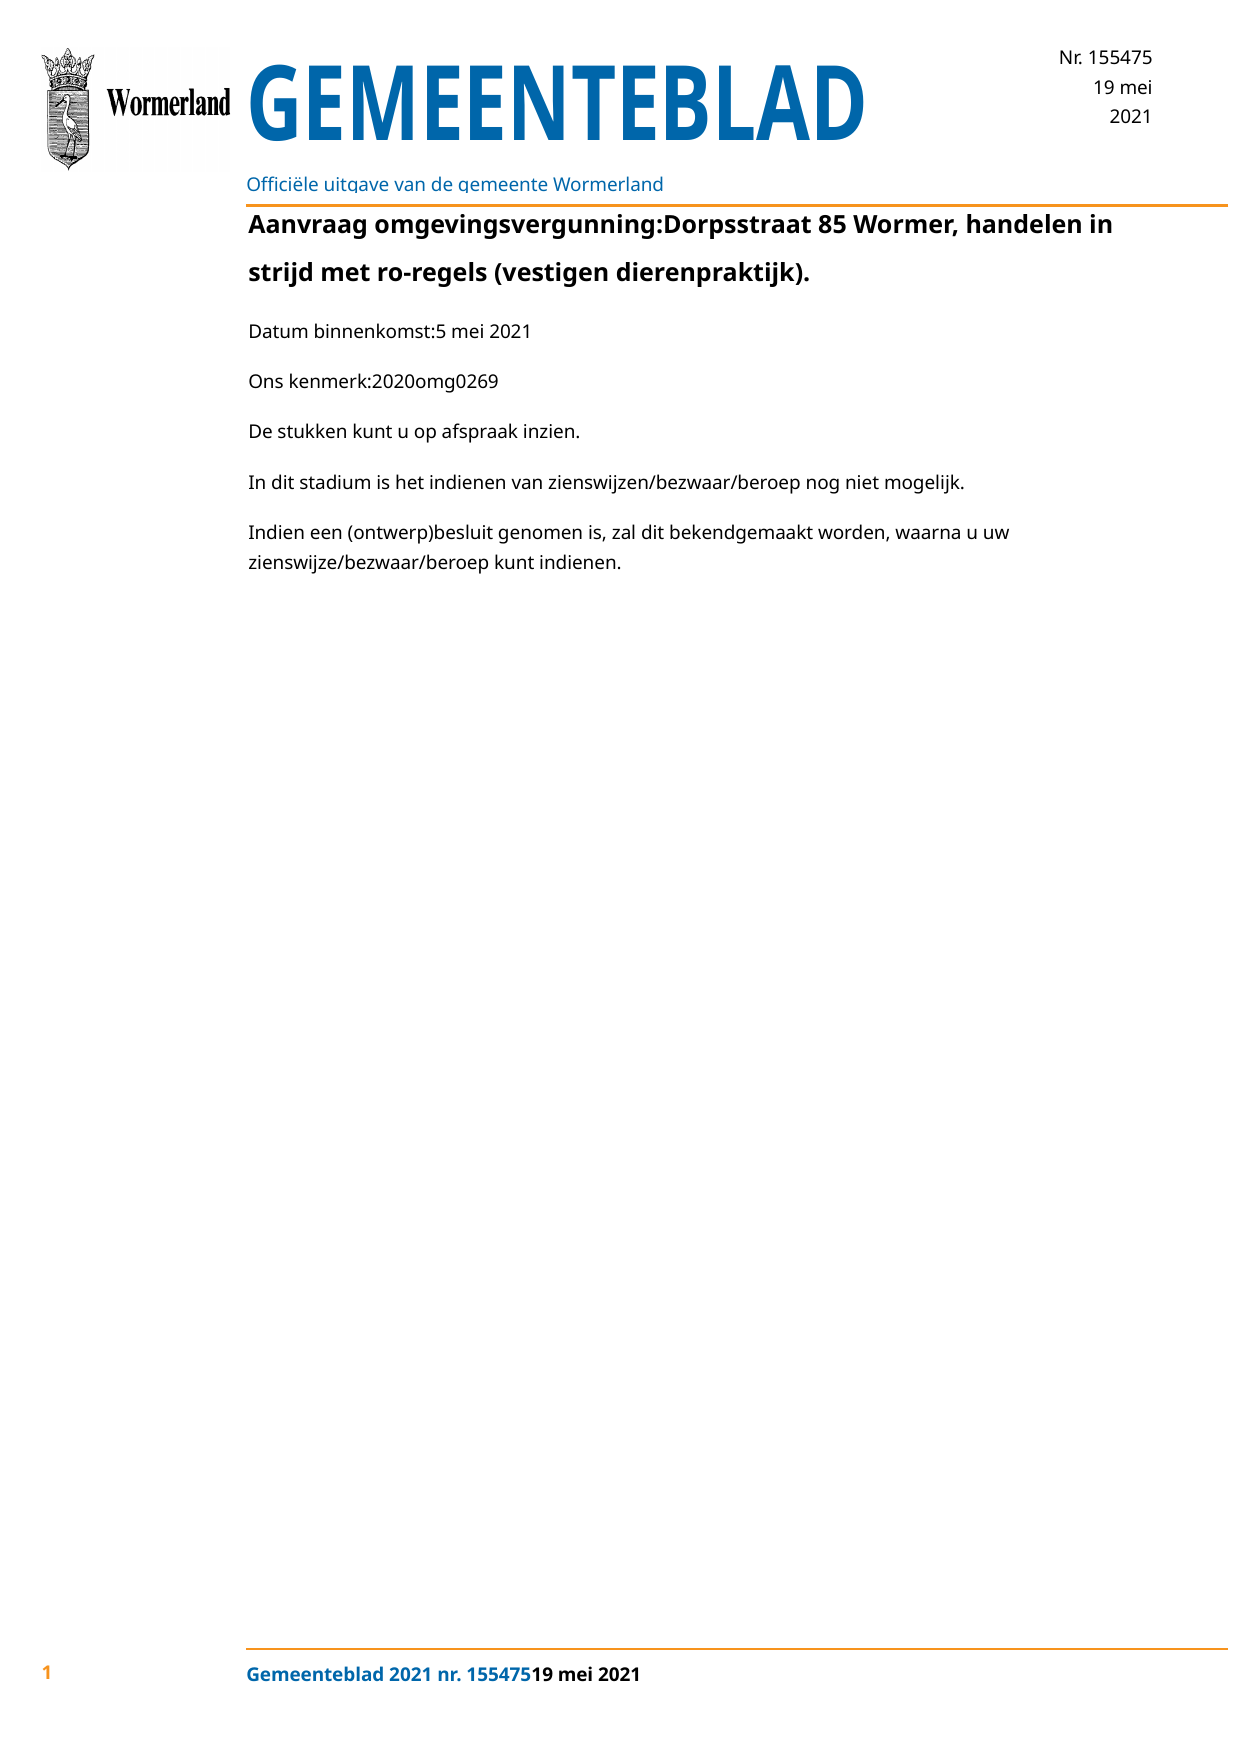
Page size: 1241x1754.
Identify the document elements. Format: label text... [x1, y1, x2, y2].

text Ons kenmerk:2020omg0269 [248, 368, 1152, 394]
text In dit stadium is het indienen van zienswijzen/bezwaar/beroep nog niet mogelijk. [248, 469, 1152, 495]
text Aanvraag omgevingsvergunning:Dorpsstraat 85 Wormer, handelen in strijd met ro-regels (vestigen dierenpraktijk). [248, 207, 1152, 288]
picture [41, 47, 231, 172]
text Datum binnenkomst:5 mei 2021 [248, 318, 1152, 344]
text De stukken kunt u op afspraak inzien. [248, 419, 1152, 444]
text Indien een (ontwerp)besluit genomen is, zal dit bekendgemaakt worden, waarna u uw zienswijze/bezwaar/beroep kunt indienen. [248, 519, 1152, 575]
